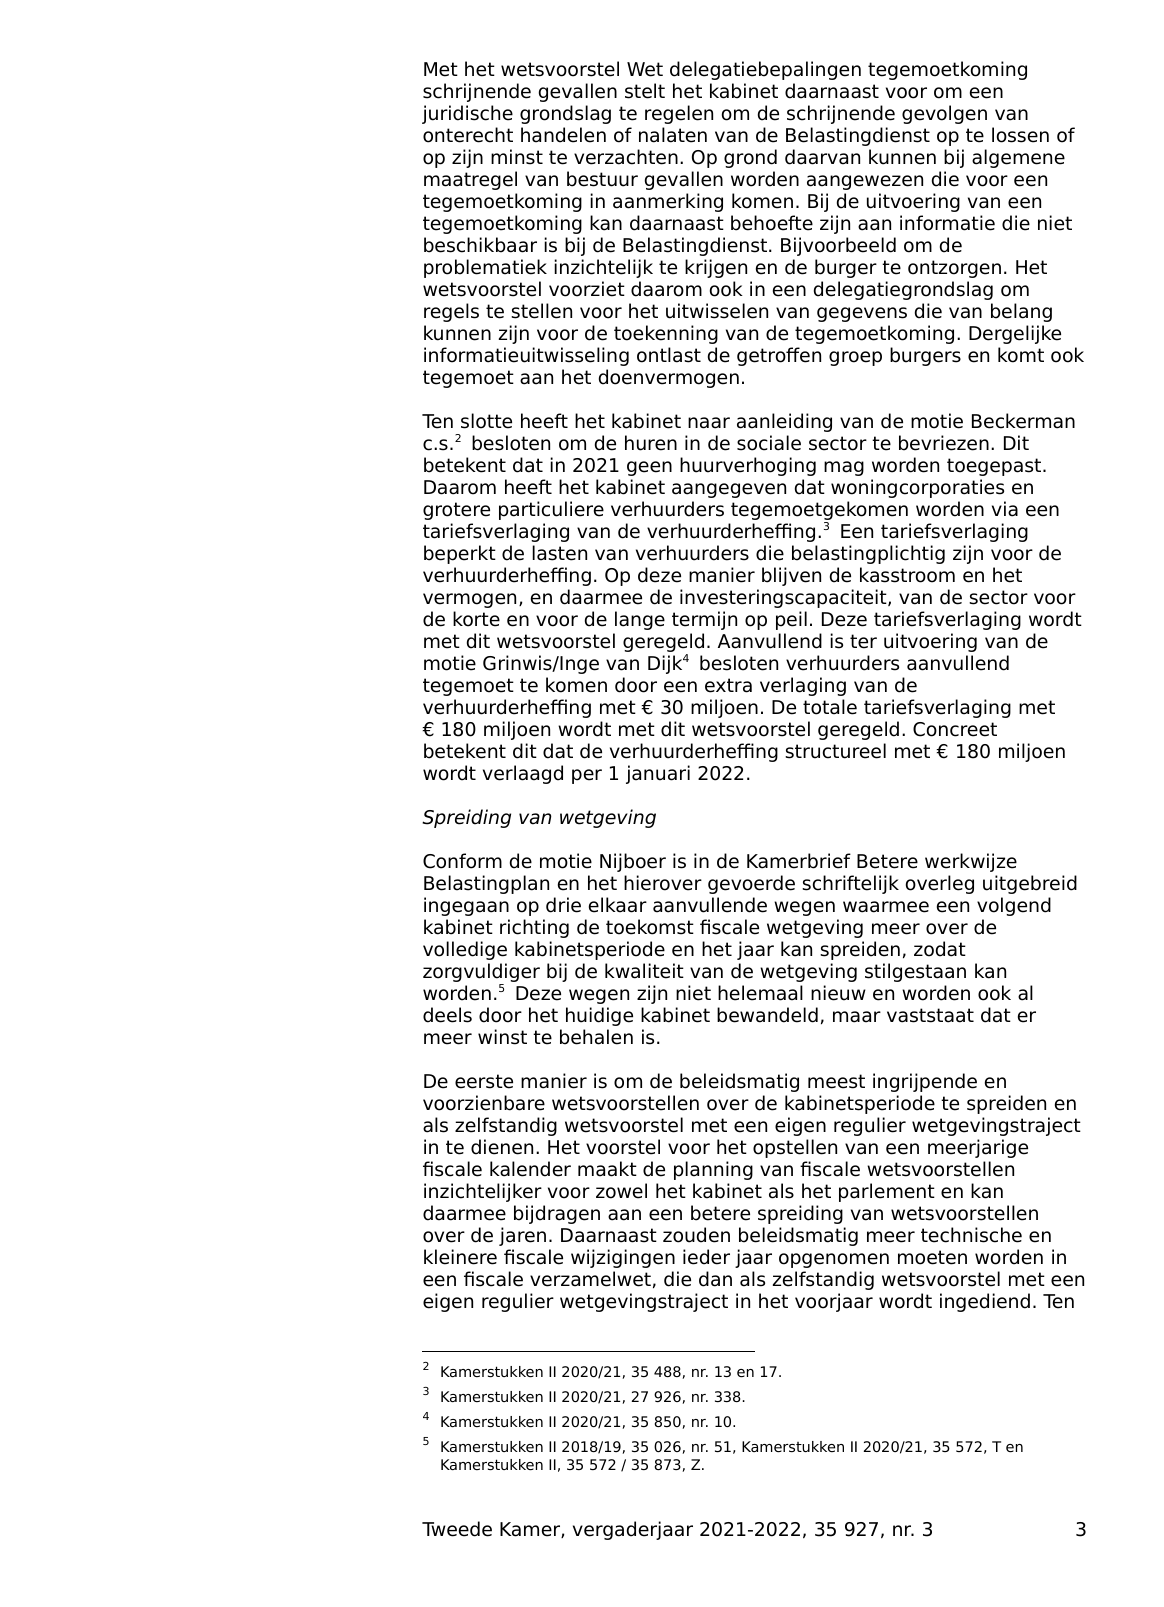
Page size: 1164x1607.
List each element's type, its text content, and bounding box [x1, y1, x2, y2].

text Ten slotte heeft het kabinet naar aanleiding van de motie Beckerman c.s. besloten om de huren in de sociale sector te bevriezen. Dit betekent dat in 2021 geen huurverhoging mag worden toegepast. Daarom heeft het kabinet aangegeven dat woningcorporaties en grotere particuliere verhuurders tegemoetgekomen worden via een tariefsverlaging van de verhuurderheffing. Een tariefsverlaging beperkt de lasten van verhuurders die belastingplichtig zijn voor de verhuurderheffing. Op deze manier blijven de kasstroom en het vermogen, en daarmee de investeringscapaciteit, van de sector voor de korte en voor de lange termijn op peil. Deze tariefsverlaging wordt met dit wetsvoorstel geregeld. Aanvullend is ter uitvoering van de motie Grinwis/Inge van Dijk besloten verhuurders aanvullend tegemoet te komen door een extra verlaging van de verhuurderheffing met € 30 miljoen. De totale tariefsverlaging met € 180 miljoen wordt met dit wetsvoorstel geregeld. Concreet betekent dit dat de verhuurderheffing structureel met € 180 miljoen wordt verlaagd per 1 januari 2022. [422, 411, 1087, 784]
subtitle Spreiding van wetgeving [422, 807, 1087, 829]
text Kamerstukken II 2020/21, 27 926, nr. 338. [422, 1385, 1087, 1407]
text Conform de motie Nijboer is in de Kamerbrief Betere werkwijze Belastingplan en het hierover gevoerde schriftelijk overleg uitgebreid ingegaan op drie elkaar aanvullende wegen waarmee een volgend kabinet richting de toekomst fiscale wetgeving meer over de volledige kabinetsperiode en het jaar kan spreiden, zodat zorgvuldiger bij de kwaliteit van de wetgeving stilgestaan kan worden. Deze wegen zijn niet helemaal nieuw en worden ook al deels door het huidige kabinet bewandeld, maar vaststaat dat er meer winst te behalen is. [422, 851, 1087, 1049]
text Met het wetsvoorstel Wet delegatiebepalingen tegemoetkoming schrijnende gevallen stelt het kabinet daarnaast voor om een juridische grondslag te regelen om de schrijnende gevolgen van onterecht handelen of nalaten van de Belastingdienst op te lossen of op zijn minst te verzachten. Op grond daarvan kunnen bij algemene maatregel van bestuur gevallen worden aangewezen die voor een tegemoetkoming in aanmerking komen. Bij de uitvoering van een tegemoetkoming kan daarnaast behoefte zijn aan informatie die niet beschikbaar is bij de Belastingdienst. Bijvoorbeeld om de problematiek inzichtelijk te krijgen en de burger te ontzorgen. Het wetsvoorstel voorziet daarom ook in een delegatiegrondslag om regels te stellen voor het uitwisselen van gegevens die van belang kunnen zijn voor de toekenning van de tegemoetkoming. Dergelijke informatieuitwisseling ontlast de getroffen groep burgers en komt ook tegemoet aan het doenvermogen. [422, 59, 1087, 389]
text Kamerstukken II 2020/21, 35 488, nr. 13 en 17. [422, 1360, 1087, 1382]
text De eerste manier is om de beleidsmatig meest ingrijpende en voorzienbare wetsvoorstellen over de kabinetsperiode te spreiden en als zelfstandig wetsvoorstel met een eigen regulier wetgevingstraject in te dienen. Het voorstel voor het opstellen van een meerjarige fiscale kalender maakt de planning van fiscale wetsvoorstellen inzichtelijker voor zowel het kabinet als het parlement en kan daarmee bijdragen aan een betere spreiding van wetsvoorstellen over de jaren. Daarnaast zouden beleidsmatig meer technische en kleinere fiscale wijzigingen ieder jaar opgenomen moeten worden in een fiscale verzamelwet, die dan als zelfstandig wetsvoorstel met een eigen regulier wetgevingstraject in het voorjaar wordt ingediend. Ten [422, 1071, 1087, 1313]
text Kamerstukken II 2018/19, 35 026, nr. 51, Kamerstukken II 2020/21, 35 572, T en Kamerstukken II, 35 572 / 35 873, Z. [422, 1435, 1087, 1474]
text Kamerstukken II 2020/21, 35 850, nr. 10. [422, 1410, 1087, 1432]
